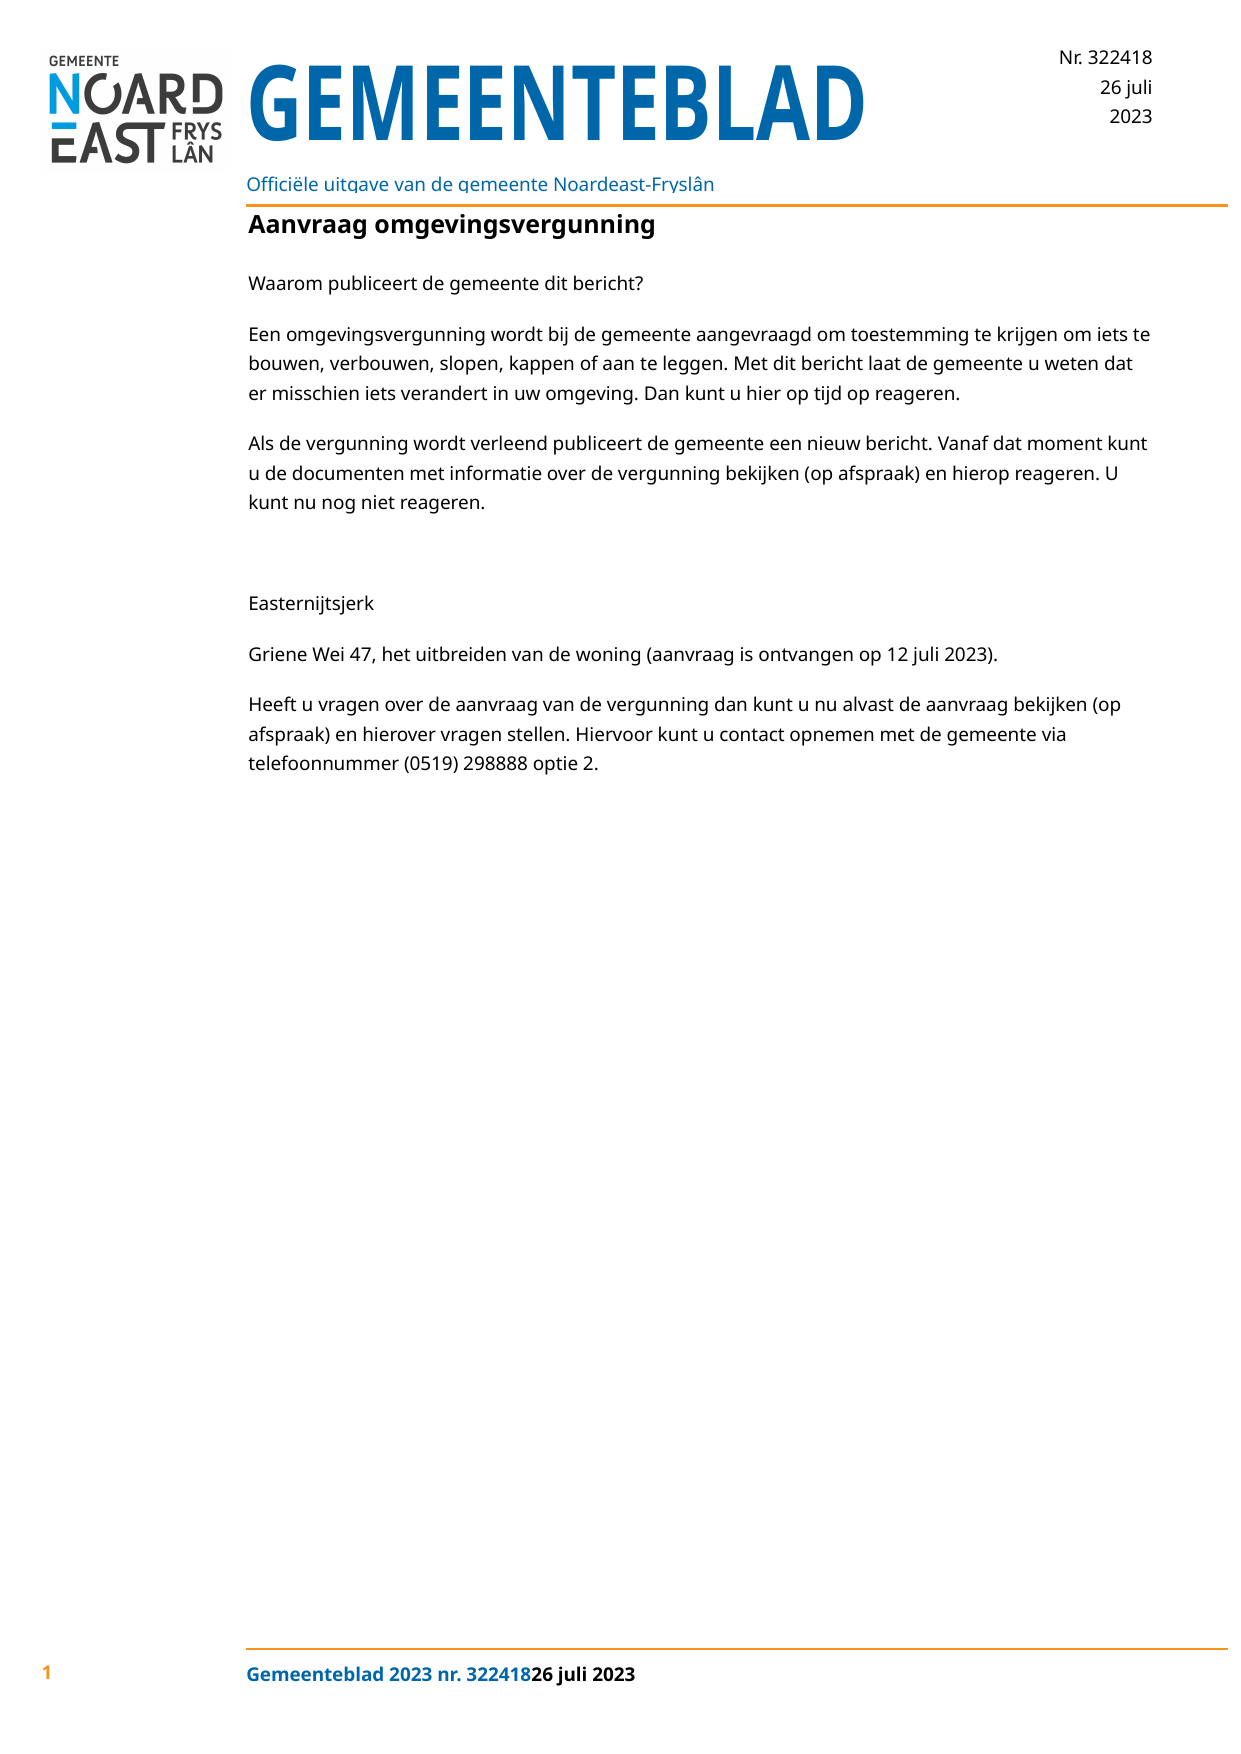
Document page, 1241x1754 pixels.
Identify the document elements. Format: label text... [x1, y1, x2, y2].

text Griene Wei 47, het uitbreiden van de woning (aanvraag is ontvangen op 12 juli 2023). [248, 641, 1152, 666]
text Heeft u vragen over de aanvraag van de vergunning dan kunt u nu alvast de aanvraag bekijken (op afspraak) en hierover vragen stellen. Hiervoor kunt u contact opnemen met de gemeente via telefoonnummer (0519) 298888 optie 2. [248, 691, 1152, 776]
text Een omgevingsvergunning wordt bij de gemeente aangevraagd om toestemming te krijgen om iets te bouwen, verbouwen, slopen, kappen of aan te leggen. Met dit bericht laat de gemeente u weten dat er misschien iets verandert in uw omgeving. Dan kunt u hier op tijd op reageren. [248, 321, 1152, 406]
text Aanvraag omgevingsvergunning [248, 207, 1152, 241]
text Waarom publiceert de gemeente dit bericht? [248, 270, 1152, 296]
text Easternijtsjerk [248, 590, 1152, 616]
picture [41, 47, 231, 172]
text Als de vergunning wordt verleend publiceert de gemeente een nieuw bericht. Vanaf dat moment kunt u de documenten met informatie over de vergunning bekijken (op afspraak) en hierop reageren. U kunt nu nog niet reageren. [248, 430, 1152, 515]
